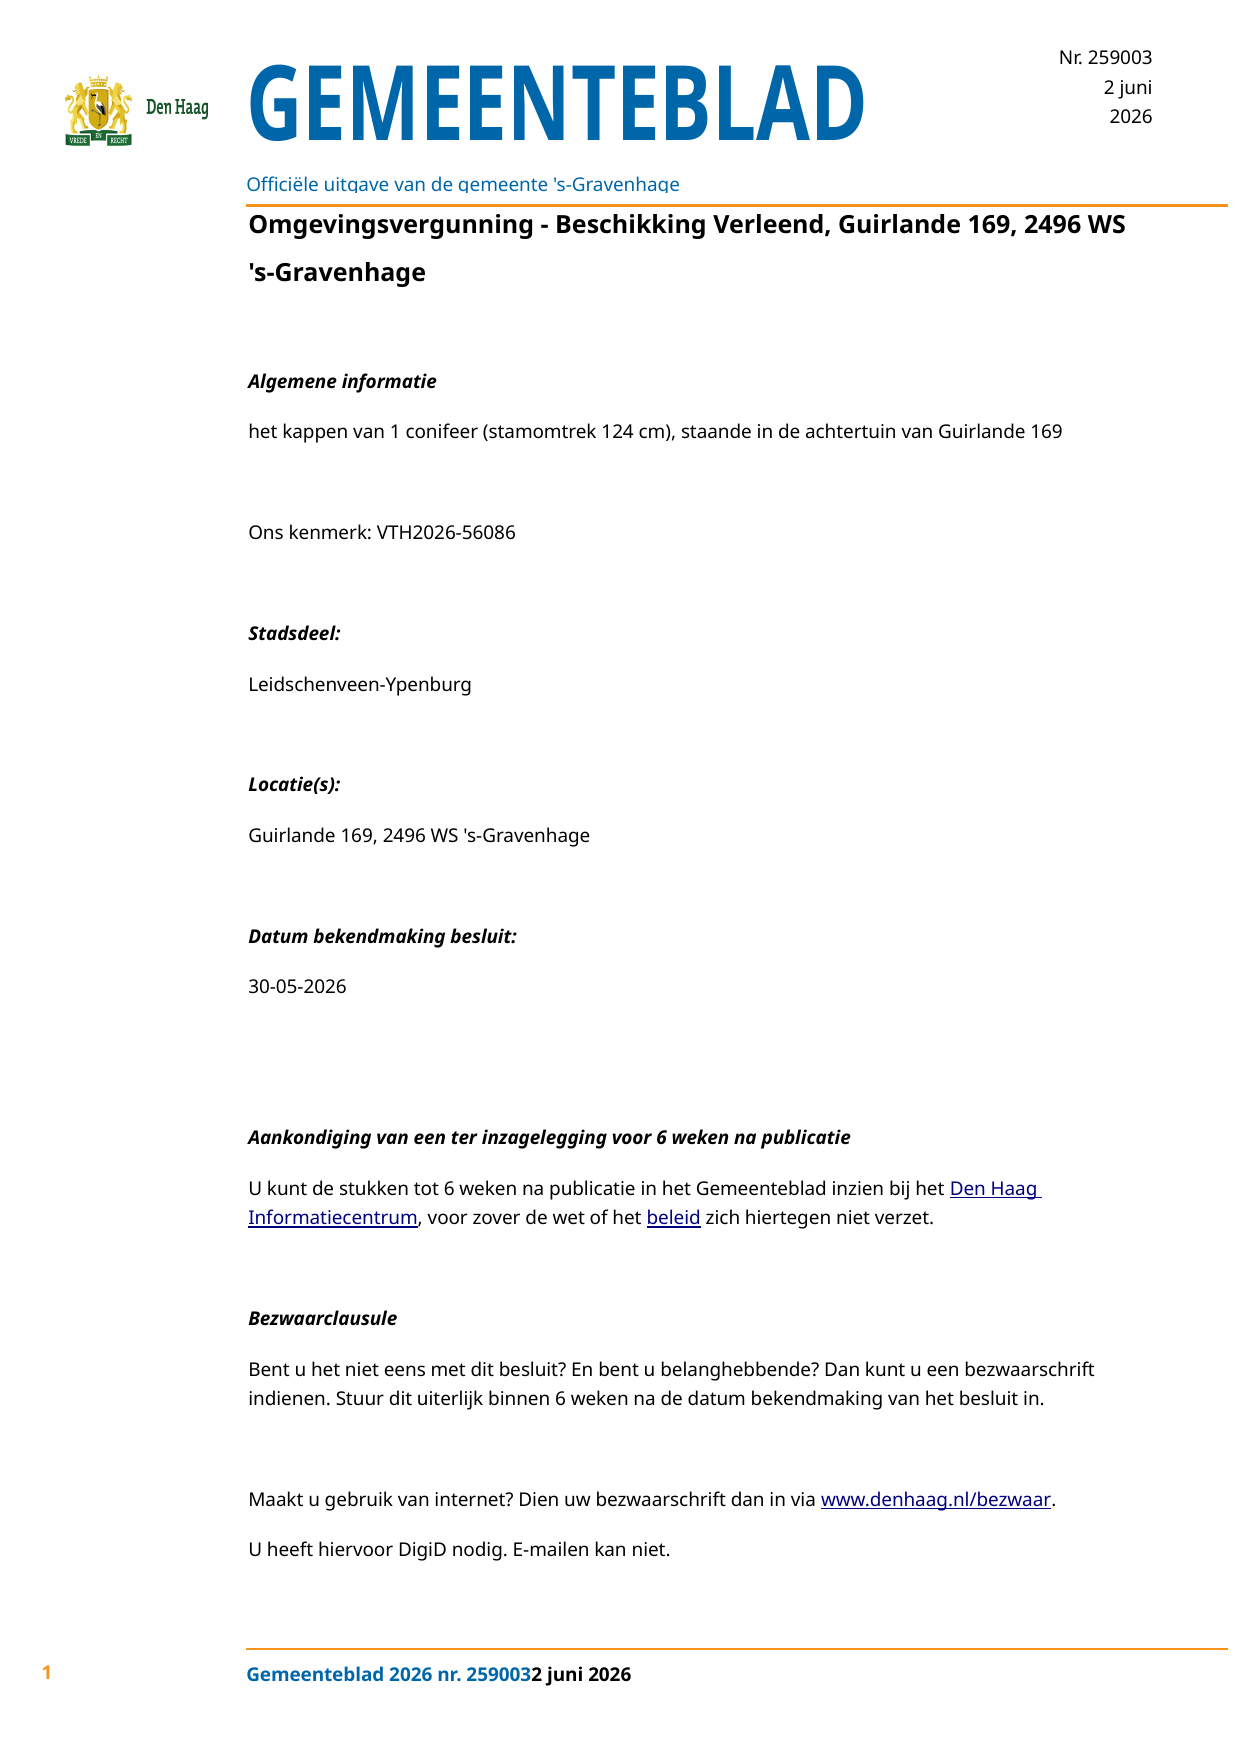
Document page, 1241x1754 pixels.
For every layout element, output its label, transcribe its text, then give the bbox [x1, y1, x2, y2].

text U heeft hiervoor DigiD nodig. E-mailen kan niet. [248, 1537, 1152, 1562]
text Leidschenveen-Ypenburg [248, 671, 1152, 697]
text Omgevingsvergunning - Beschikking Verleend, Guirlande 169, 2496 WS 's-Gravenhage [248, 207, 1152, 288]
text Guirlande 169, 2496 WS 's-Gravenhage [248, 822, 1152, 848]
text Locatie(s): [248, 772, 1152, 797]
text Stadsdeel: [248, 620, 1152, 646]
text 30-05-2026 [248, 973, 1152, 999]
text Algemene informatie [248, 368, 1152, 394]
text U kunt de stukken tot 6 weken na publicatie in het Gemeenteblad inzien bij het Den Haag Informatiecentrum, voor zover de wet of het beleid zich hiertegen niet verzet. [248, 1175, 1152, 1230]
text Datum bekendmaking besluit: [248, 923, 1152, 949]
text Bezwaarclausule [248, 1305, 1152, 1331]
picture [41, 47, 231, 172]
text Bent u het niet eens met dit besluit? En bent u belanghebbende? Dan kunt u een bezwaarschrift indienen. Stuur dit uiterlijk binnen 6 weken na de datum bekendmaking van het besluit in. [248, 1356, 1152, 1411]
text Ons kenmerk: VTH2026-56086 [248, 519, 1152, 545]
text Aankondiging van een ter inzagelegging voor 6 weken na publicatie [248, 1124, 1152, 1150]
text Maakt u gebruik van internet? Dien uw bezwaarschrift dan in via www.denhaag.nl/bezwaar. [248, 1486, 1152, 1512]
text het kappen van 1 conifeer (stamomtrek 124 cm), staande in de achtertuin van Guirlande 169 [248, 419, 1152, 444]
